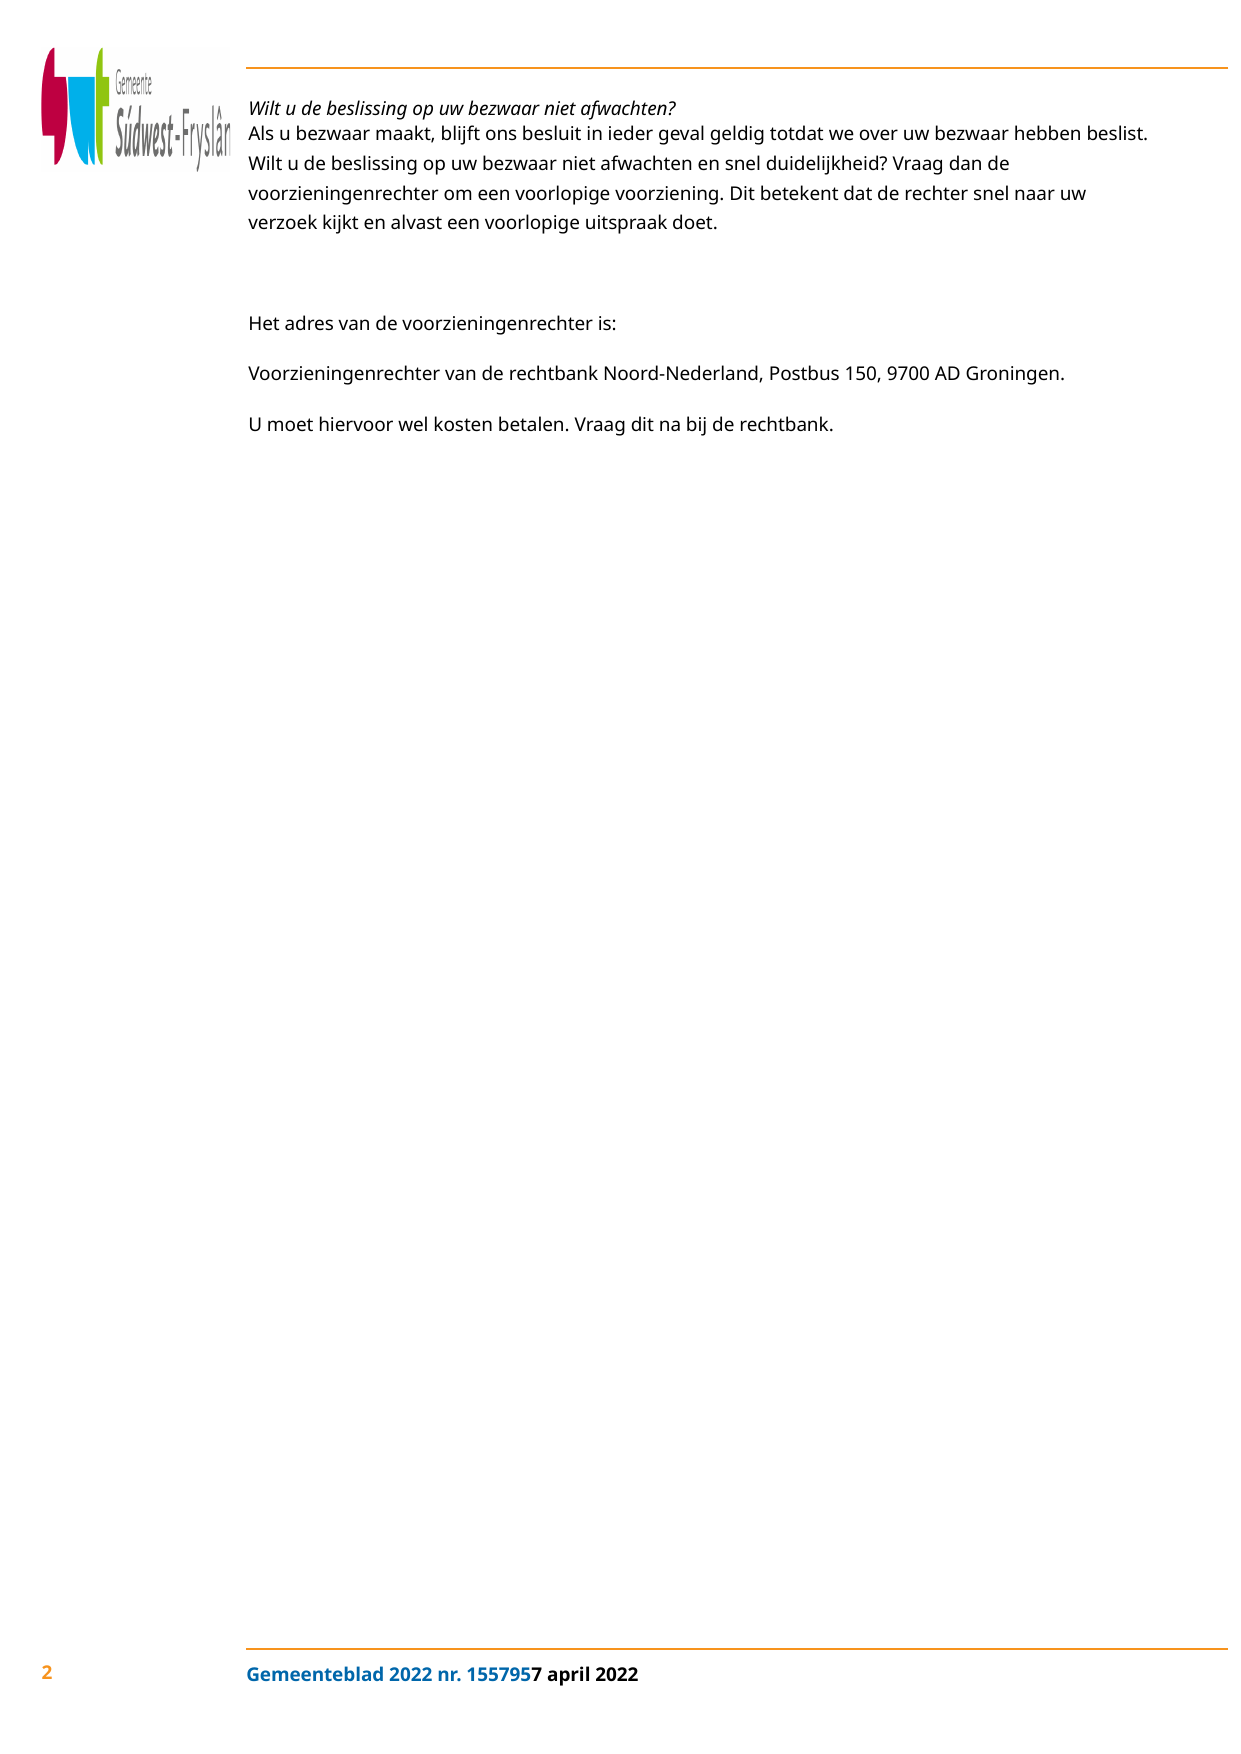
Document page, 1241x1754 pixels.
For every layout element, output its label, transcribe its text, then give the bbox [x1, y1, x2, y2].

text Voorzieningenrechter van de rechtbank Noord-Nederland, Postbus 150, 9700 AD Groningen. [248, 361, 1152, 386]
text Als u bezwaar maakt, blijft ons besluit in ieder geval geldig totdat we over uw bezwaar hebben beslist. Wilt u de beslissing op uw bezwaar niet afwachten en snel duidelijkheid? Vraag dan de voorzieningenrechter om een voorlopige voorziening. Dit betekent dat de rechter snel naar uw verzoek kijkt en alvast een voorlopige uitspraak doet. [248, 121, 1152, 235]
text U moet hiervoor wel kosten betalen. Vraag dit na bij de rechtbank. [248, 411, 1152, 437]
text Het adres van de voorzieningenrechter is: [248, 310, 1152, 336]
picture [41, 47, 231, 172]
text Wilt u de beslissing op uw bezwaar niet afwachten? [248, 95, 1152, 121]
